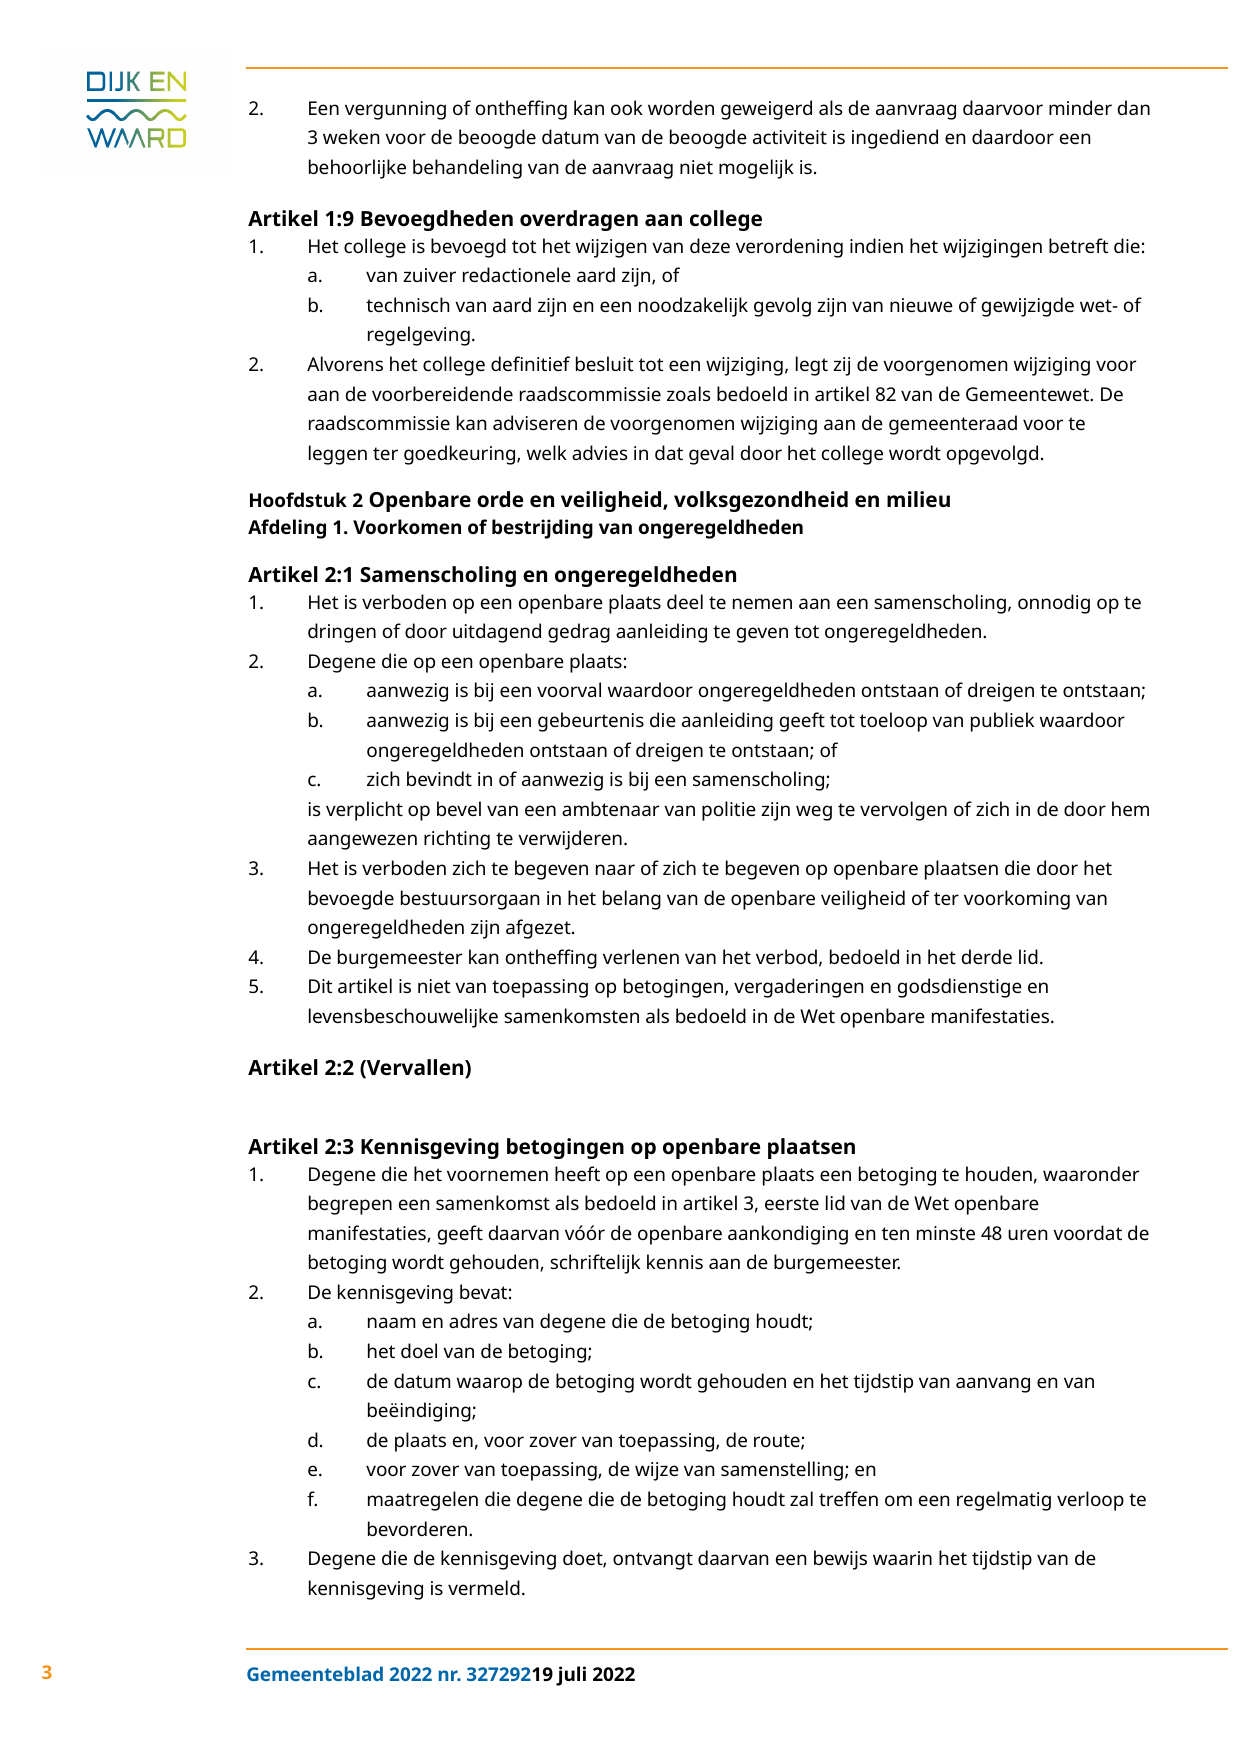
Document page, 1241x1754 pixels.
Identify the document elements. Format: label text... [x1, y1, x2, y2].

list aanwezig is bij een voorval waardoor ongeregeldheden ontstaan of dreigen te ontstaan; [307, 678, 1152, 703]
list De burgemeester kan ontheffing verlenen van het verbod, bedoeld in het derde lid. [248, 944, 1152, 970]
list Degene die de kennisgeving doet, ontvangt daarvan een bewijs waarin het tijdstip van de kennisgeving is vermeld. [248, 1545, 1152, 1601]
list aanwezig is bij een gebeurtenis die aanleiding geeft tot toeloop van publiek waardoor ongeregeldheden ontstaan of dreigen te ontstaan; of [307, 707, 1152, 763]
list van zuiver redactionele aard zijn, of [307, 262, 1152, 288]
list zich bevindt in of aanwezig is bij een samenscholing; [307, 766, 1152, 792]
list Het is verboden zich te begeven naar of zich te begeven op openbare plaatsen die door het bevoegde bestuursorgaan in het belang van de openbare veiligheid of ter voorkoming van ongeregeldheden zijn afgezet. [248, 855, 1152, 940]
text Artikel 2:2 (Vervallen) [248, 1053, 1152, 1082]
text Afdeling 1. Voorkomen of bestrijding van ongeregeldheden [248, 514, 1152, 540]
list Degene die op een openbare plaats: [248, 648, 1152, 674]
list Alvorens het college definitief besluit tot een wijziging, legt zij de voorgenomen wijziging voor aan de voorbereidende raadscommissie zoals bedoeld in artikel 82 van de Gemeentewet. De raadscommissie kan adviseren de voorgenomen wijziging aan de gemeenteraad voor te leggen ter goedkeuring, welk advies in dat geval door het college wordt opgevolgd. [248, 351, 1152, 466]
list naam en adres van degene die de betoging houdt; [307, 1309, 1152, 1334]
list De kennisgeving bevat: [248, 1279, 1152, 1305]
list Het is verboden op een openbare plaats deel te nemen aan een samenscholing, onnodig op te dringen of door uitdagend gedrag aanleiding te geven tot ongeregeldheden. [248, 589, 1152, 644]
text Artikel 1:9 Bevoegdheden overdragen aan college [248, 204, 1152, 233]
text Artikel 2:3 Kennisgeving betogingen op openbare plaatsen [248, 1132, 1152, 1161]
picture [41, 47, 231, 172]
list de datum waarop de betoging wordt gehouden en het tijdstip van aanvang en van beëindiging; [307, 1368, 1152, 1423]
list Een vergunning of ontheffing kan ook worden geweigerd als de aanvraag daarvoor minder dan 3 weken voor de beoogde datum van de beoogde activiteit is ingediend en daardoor een behoorlijke behandeling van de aanvraag niet mogelijk is. [248, 95, 1152, 180]
text Artikel 2:1 Samenscholing en ongeregeldheden [248, 561, 1152, 589]
text Hoofdstuk 2 Openbare orde en veiligheid, volksgezondheid en milieu [248, 486, 1152, 514]
list het doel van de betoging; [307, 1338, 1152, 1364]
list Degene die het voornemen heeft op een openbare plaats een betoging te houden, waaronder begrepen een samenkomst als bedoeld in artikel 3, eerste lid van de Wet openbare manifestaties, geeft daarvan vóór de openbare aankondiging en ten minste 48 uren voordat de betoging wordt gehouden, schriftelijk kennis aan de burgemeester. [248, 1161, 1152, 1275]
list Het college is bevoegd tot het wijzigen van deze verordening indien het wijzigingen betreft die: [248, 233, 1152, 258]
list voor zover van toepassing, de wijze van samenstelling; en [307, 1457, 1152, 1482]
list Dit artikel is niet van toepassing op betogingen, vergaderingen en godsdienstige en levensbeschouwelijke samenkomsten als bedoeld in de Wet openbare manifestaties. [248, 973, 1152, 1029]
list de plaats en, voor zover van toepassing, de route; [307, 1427, 1152, 1453]
list maatregelen die degene die de betoging houdt zal treffen om een regelmatig verloop te bevorderen. [307, 1486, 1152, 1542]
list is verplicht op bevel van een ambtenaar van politie zijn weg te vervolgen of zich in de door hem aangewezen richting te verwijderen. [248, 796, 1152, 851]
list technisch van aard zijn en een noodzakelijk gevolg zijn van nieuwe of gewijzigde wet- of regelgeving. [307, 292, 1152, 347]
